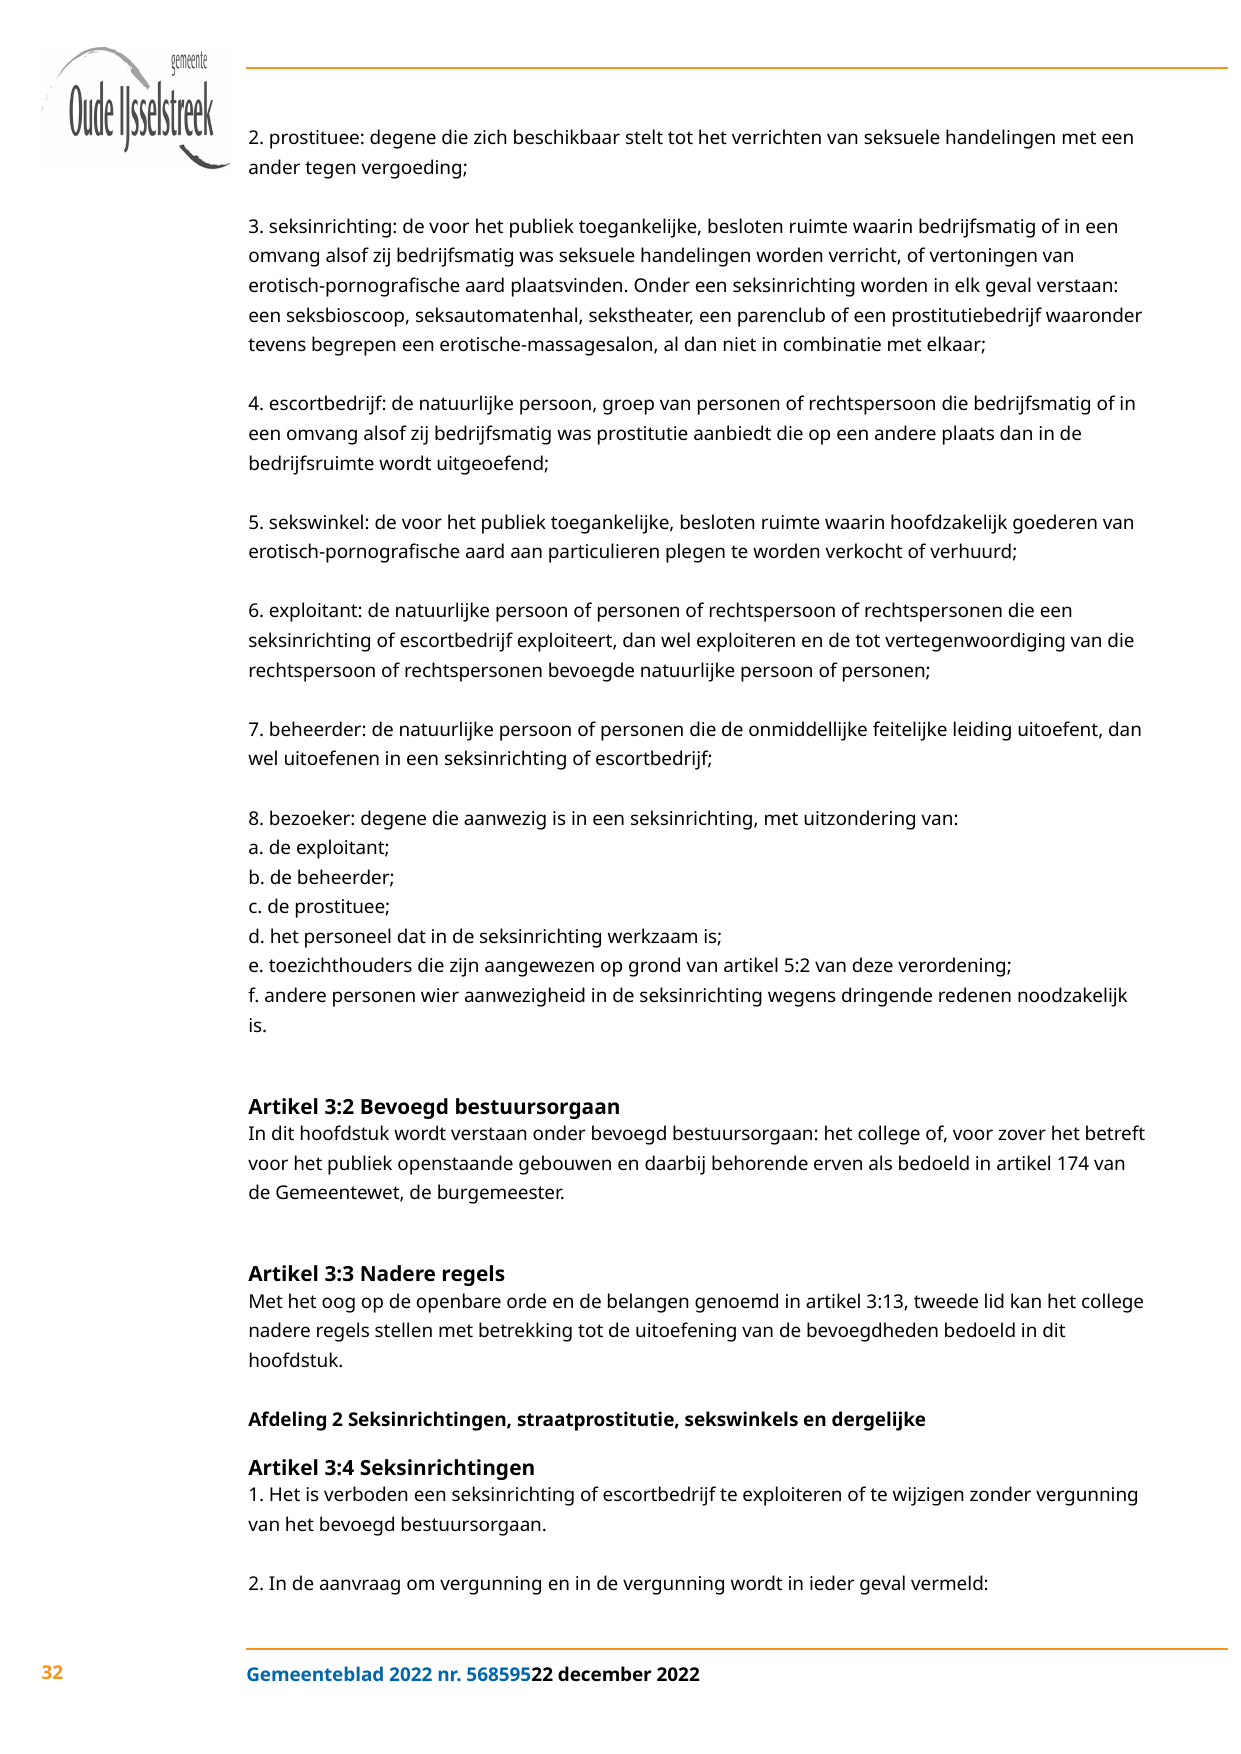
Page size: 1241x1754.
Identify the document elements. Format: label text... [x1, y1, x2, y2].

text 1. Het is verboden een seksinrichting of escortbedrijf te exploiteren of te wijzigen zonder vergunning van het bevoegd bestuursorgaan. [248, 1481, 1152, 1537]
text 2. prostituee: degene die zich beschikbaar stelt tot het verrichten van seksuele handelingen met een ander tegen vergoeding; [248, 124, 1152, 180]
text 8. bezoeker: degene die aanwezig is in een seksinrichting, met uitzondering van: [248, 805, 1152, 831]
text a. de exploitant; [248, 834, 1152, 860]
text In dit hoofdstuk wordt verstaan onder bevoegd bestuursorgaan: het college of, voor zover het betreft voor het publiek openstaande gebouwen en daarbij behorende erven als bedoeld in artikel 174 van de Gemeentewet, de burgemeester. [248, 1120, 1152, 1205]
text Artikel 3:4 Seksinrichtingen [248, 1453, 1152, 1481]
text d. het personeel dat in de seksinrichting werkzaam is; [248, 923, 1152, 949]
text e. toezichthouders die zijn aangewezen op grond van artikel 5:2 van deze verordening; [248, 953, 1152, 978]
text 2. In de aanvraag om vergunning en in de vergunning wordt in ieder geval vermeld: [248, 1570, 1152, 1596]
text f. andere personen wier aanwezigheid in de seksinrichting wegens dringende redenen noodzakelijk is. [248, 982, 1152, 1038]
text 5. sekswinkel: de voor het publiek toegankelijke, besloten ruimte waarin hoofdzakelijk goederen van erotisch-pornografische aard aan particulieren plegen te worden verkocht of verhuurd; [248, 509, 1152, 564]
text Met het oog op de openbare orde en de belangen genoemd in artikel 3:13, tweede lid kan het college nadere regels stellen met betrekking tot de uitoefening van de bevoegdheden bedoeld in dit hoofdstuk. [248, 1288, 1152, 1373]
text 6. exploitant: de natuurlijke persoon of personen of rechtspersoon of rechtspersonen die een seksinrichting of escortbedrijf exploiteert, dan wel exploiteren en de tot vertegenwoordiging van die rechtspersoon of rechtspersonen bevoegde natuurlijke persoon of personen; [248, 598, 1152, 683]
text b. de beheerder; [248, 864, 1152, 890]
text 4. escortbedrijf: de natuurlijke persoon, groep van personen of rechtspersoon die bedrijfsmatig of in een omvang alsof zij bedrijfsmatig was prostitutie aanbiedt die op een andere plaats dan in de bedrijfsruimte wordt uitgeoefend; [248, 391, 1152, 476]
text Artikel 3:2 Bevoegd bestuursorgaan [248, 1092, 1152, 1120]
text c. de prostituee; [248, 893, 1152, 919]
text 7. beheerder: de natuurlijke persoon of personen die de onmiddellijke feitelijke leiding uitoefent, dan wel uitoefenen in een seksinrichting of escortbedrijf; [248, 716, 1152, 771]
picture [41, 47, 231, 172]
text Afdeling 2 Seksinrichtingen, straatprostitutie, sekswinkels en dergelijke [248, 1406, 1152, 1432]
text 3. seksinrichting: de voor het publiek toegankelijke, besloten ruimte waarin bedrijfsmatig of in een omvang alsof zij bedrijfsmatig was seksuele handelingen worden verricht, of vertoningen van erotisch-pornografische aard plaatsvinden. Onder een seksinrichting worden in elk geval verstaan: een seksbioscoop, seksautomatenhal, sekstheater, een parenclub of een prostitutiebedrijf waaronder tevens begrepen een erotische-massagesalon, al dan niet in combinatie met elkaar; [248, 213, 1152, 357]
text Artikel 3:3 Nadere regels [248, 1259, 1152, 1288]
